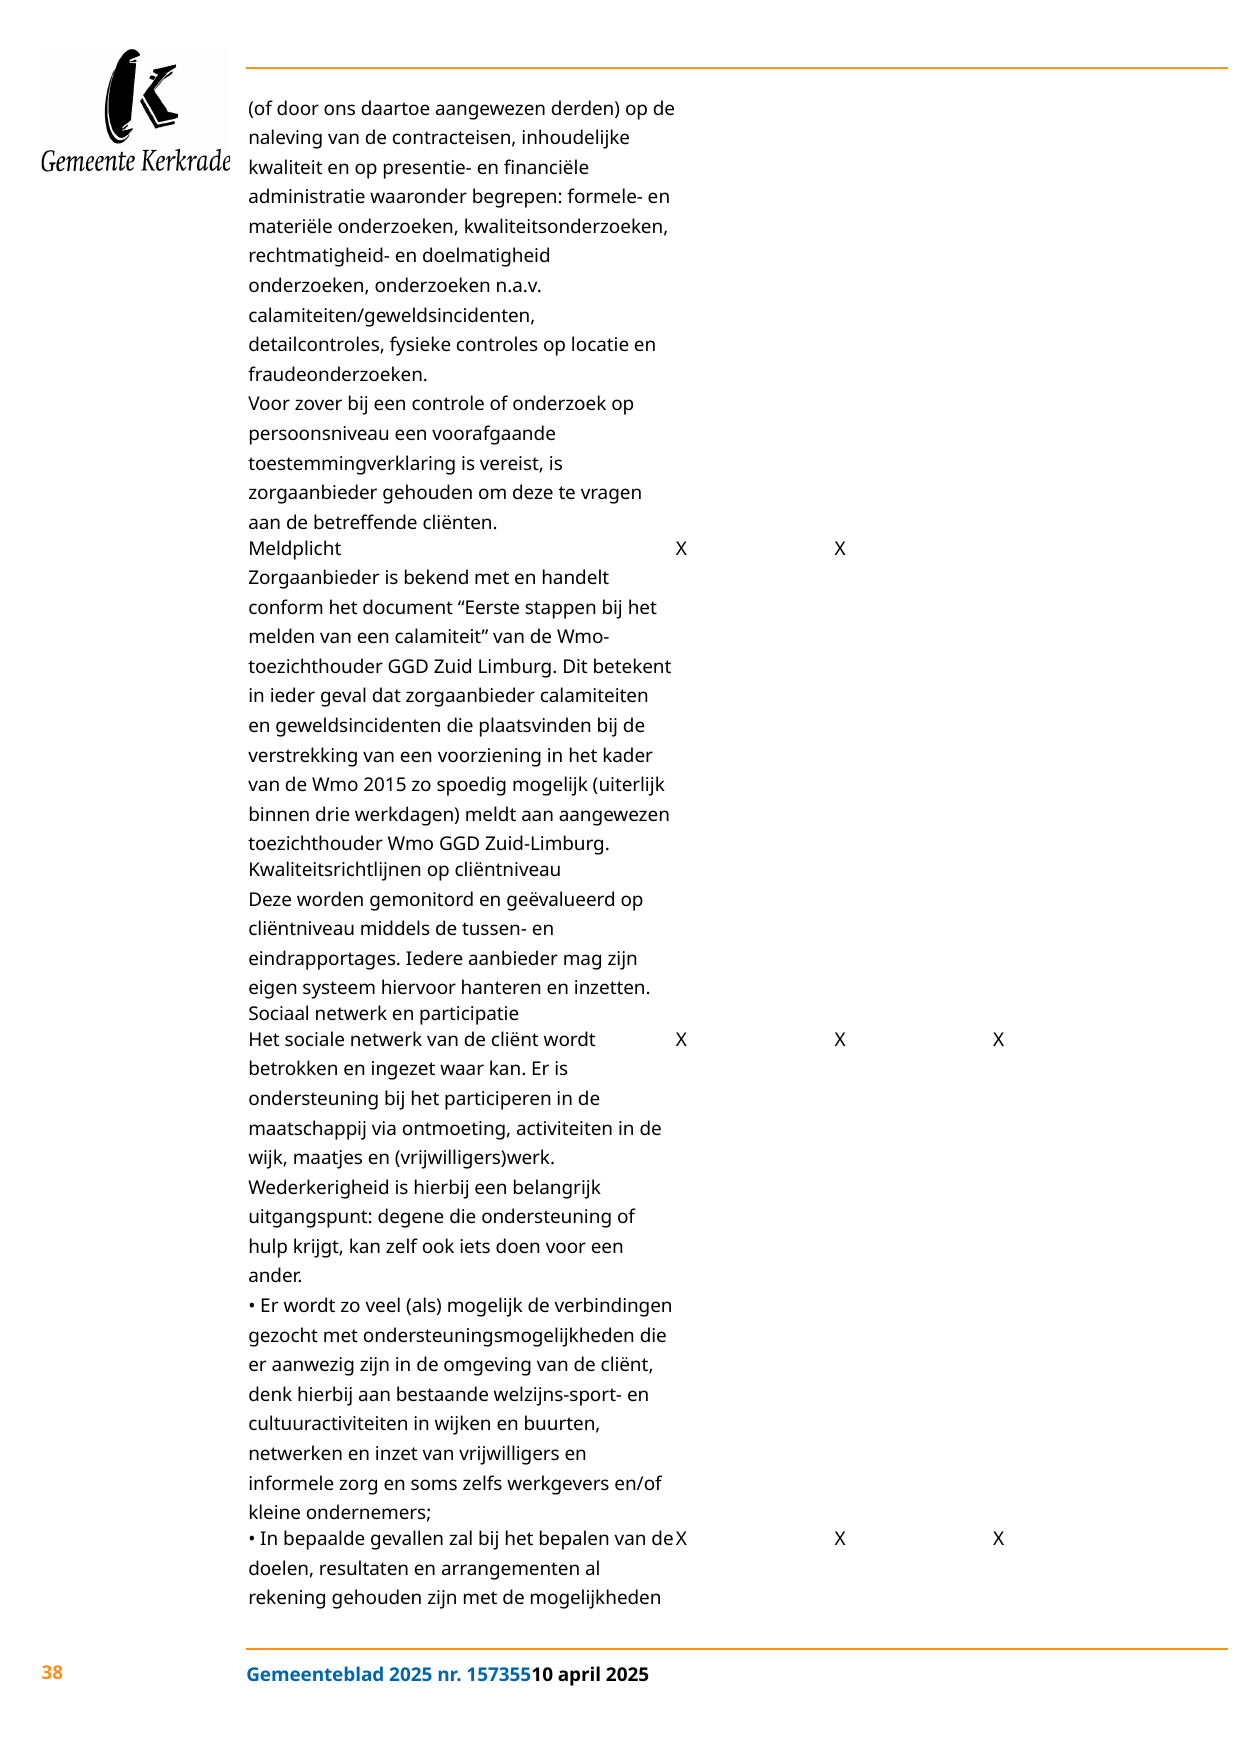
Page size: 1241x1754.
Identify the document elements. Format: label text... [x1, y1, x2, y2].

table_cell Kwaliteitsrichtlijnen op cliëntniveau Deze worden gemonitord en geëvalueerd op cliëntniveau middels de tussen- en eindrapportages. Iedere aanbieder mag zijn eigen systeem hiervoor hanteren en inzetten. [248, 856, 676, 1000]
table_cell X [676, 1026, 834, 1525]
table_cell [993, 535, 1152, 856]
picture [41, 47, 231, 172]
table_cell Meldplicht Zorgaanbieder is bekend met en handelt conform het document “Eerste stappen bij het melden van een calamiteit” van de Wmo-toezichthouder GGD Zuid Limburg. Dit betekent in ieder geval dat zorgaanbieder calamiteiten en geweldsincidenten die plaatsvinden bij de verstrekking van een voorziening in het kader van de Wmo 2015 zo spoedig mogelijk (uiterlijk binnen drie werkdagen) meldt aan aangewezen toezichthouder Wmo GGD Zuid-Limburg. [248, 535, 676, 856]
table_cell (of door ons daartoe aangewezen derden) op de naleving van de contracteisen, inhoudelijke kwaliteit en op presentie- en financiële administratie waaronder begrepen: formele- en materiële onderzoeken, kwaliteitsonderzoeken, rechtmatigheid- en doelmatigheid onderzoeken, onderzoeken n.a.v. calamiteiten/geweldsincidenten, detailcontroles, fysieke controles op locatie en fraudeonderzoeken. Voor zover bij een controle of onderzoek op persoonsniveau een voorafgaande toestemmingverklaring is vereist, is zorgaanbieder gehouden om deze te vragen aan de betreffende cliënten. [248, 95, 676, 535]
table_cell [993, 1000, 1152, 1026]
table_cell [834, 856, 993, 1000]
table_cell • In bepaalde gevallen zal bij het bepalen van de doelen, resultaten en arrangementen al rekening gehouden zijn met de mogelijkheden [248, 1525, 676, 1610]
table_cell [993, 856, 1152, 1000]
table_cell [834, 95, 993, 535]
table_cell X [834, 1026, 993, 1525]
table_cell X [834, 1525, 993, 1610]
table_cell X [834, 535, 993, 856]
table_cell [993, 95, 1152, 535]
table_cell Sociaal netwerk en participatie [248, 1000, 676, 1026]
table_cell [676, 856, 834, 1000]
table_cell X [676, 535, 834, 856]
table_cell X [676, 1525, 834, 1610]
table_cell [676, 95, 834, 535]
table_cell [834, 1000, 993, 1026]
table_cell [676, 1000, 834, 1026]
table_cell X [993, 1525, 1152, 1610]
table_cell Het sociale netwerk van de cliënt wordt betrokken en ingezet waar kan. Er is ondersteuning bij het participeren in de maatschappij via ontmoeting, activiteiten in de wijk, maatjes en (vrijwilligers)werk. Wederkerigheid is hierbij een belangrijk uitgangspunt: degene die ondersteuning of hulp krijgt, kan zelf ook iets doen voor een ander. • Er wordt zo veel (als) mogelijk de verbindingen gezocht met ondersteuningsmogelijkheden die er aanwezig zijn in de omgeving van de cliënt, denk hierbij aan bestaande welzijns-sport- en cultuuractiviteiten in wijken en buurten, netwerken en inzet van vrijwilligers en informele zorg en soms zelfs werkgevers en/of kleine ondernemers; [248, 1026, 676, 1525]
table_cell X [993, 1026, 1152, 1525]
